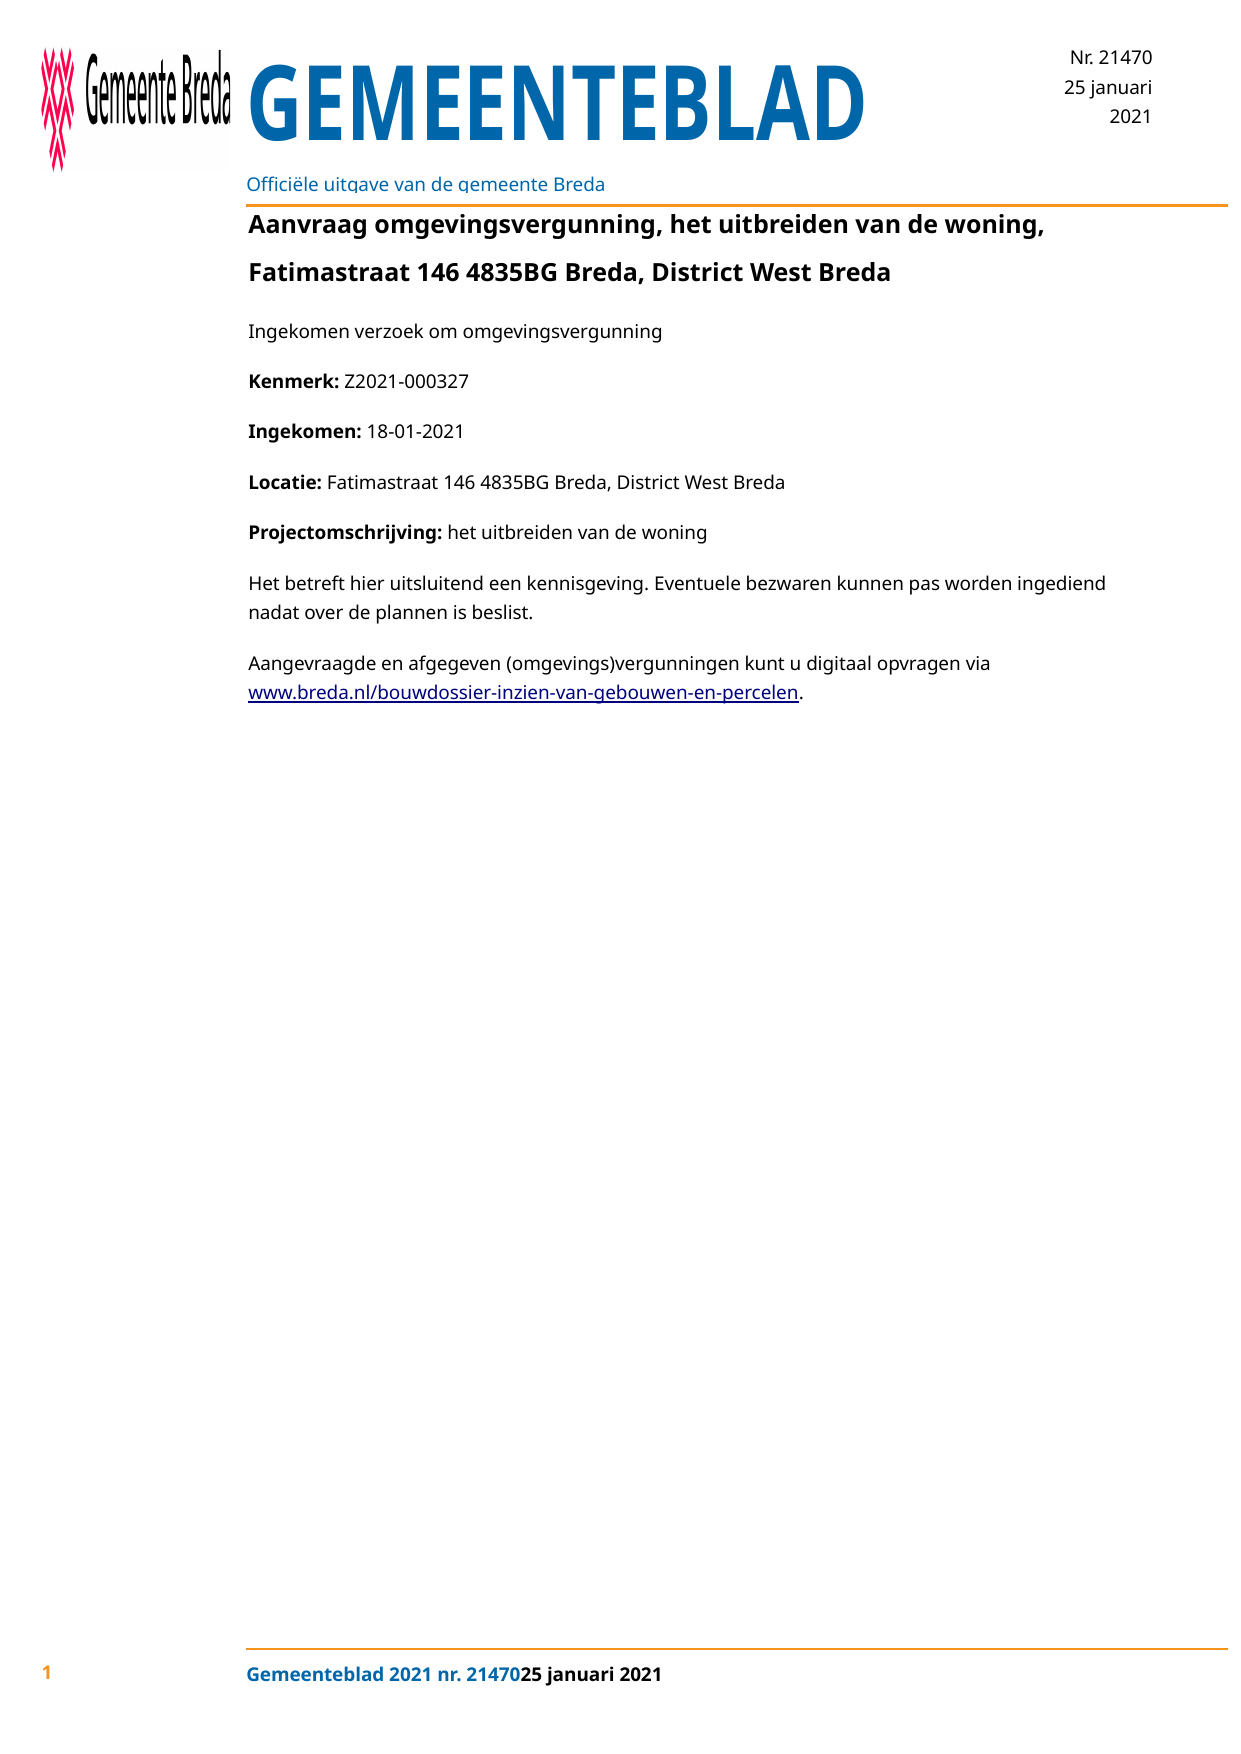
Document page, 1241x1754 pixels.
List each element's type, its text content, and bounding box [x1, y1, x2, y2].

text Ingekomen verzoek om omgevingsvergunning [248, 318, 1152, 344]
text Projectomschrijving: het uitbreiden van de woning [248, 519, 1152, 545]
text Kenmerk: Z2021-000327 [248, 368, 1152, 394]
text Locatie: Fatimastraat 146 4835BG Breda, District West Breda [248, 469, 1152, 495]
text Het betreft hier uitsluitend een kennisgeving. Eventuele bezwaren kunnen pas worden ingediend nadat over de plannen is beslist. [248, 570, 1152, 625]
text Aangevraagde en afgegeven (omgevings)vergunningen kunt u digitaal opvragen via www.breda.nl/bouwdossier-inzien-van-gebouwen-en-percelen. [248, 650, 1152, 705]
picture [41, 47, 231, 172]
text Aanvraag omgevingsvergunning, het uitbreiden van de woning, Fatimastraat 146 4835BG Breda, District West Breda [248, 207, 1152, 288]
text Ingekomen: 18-01-2021 [248, 419, 1152, 444]
